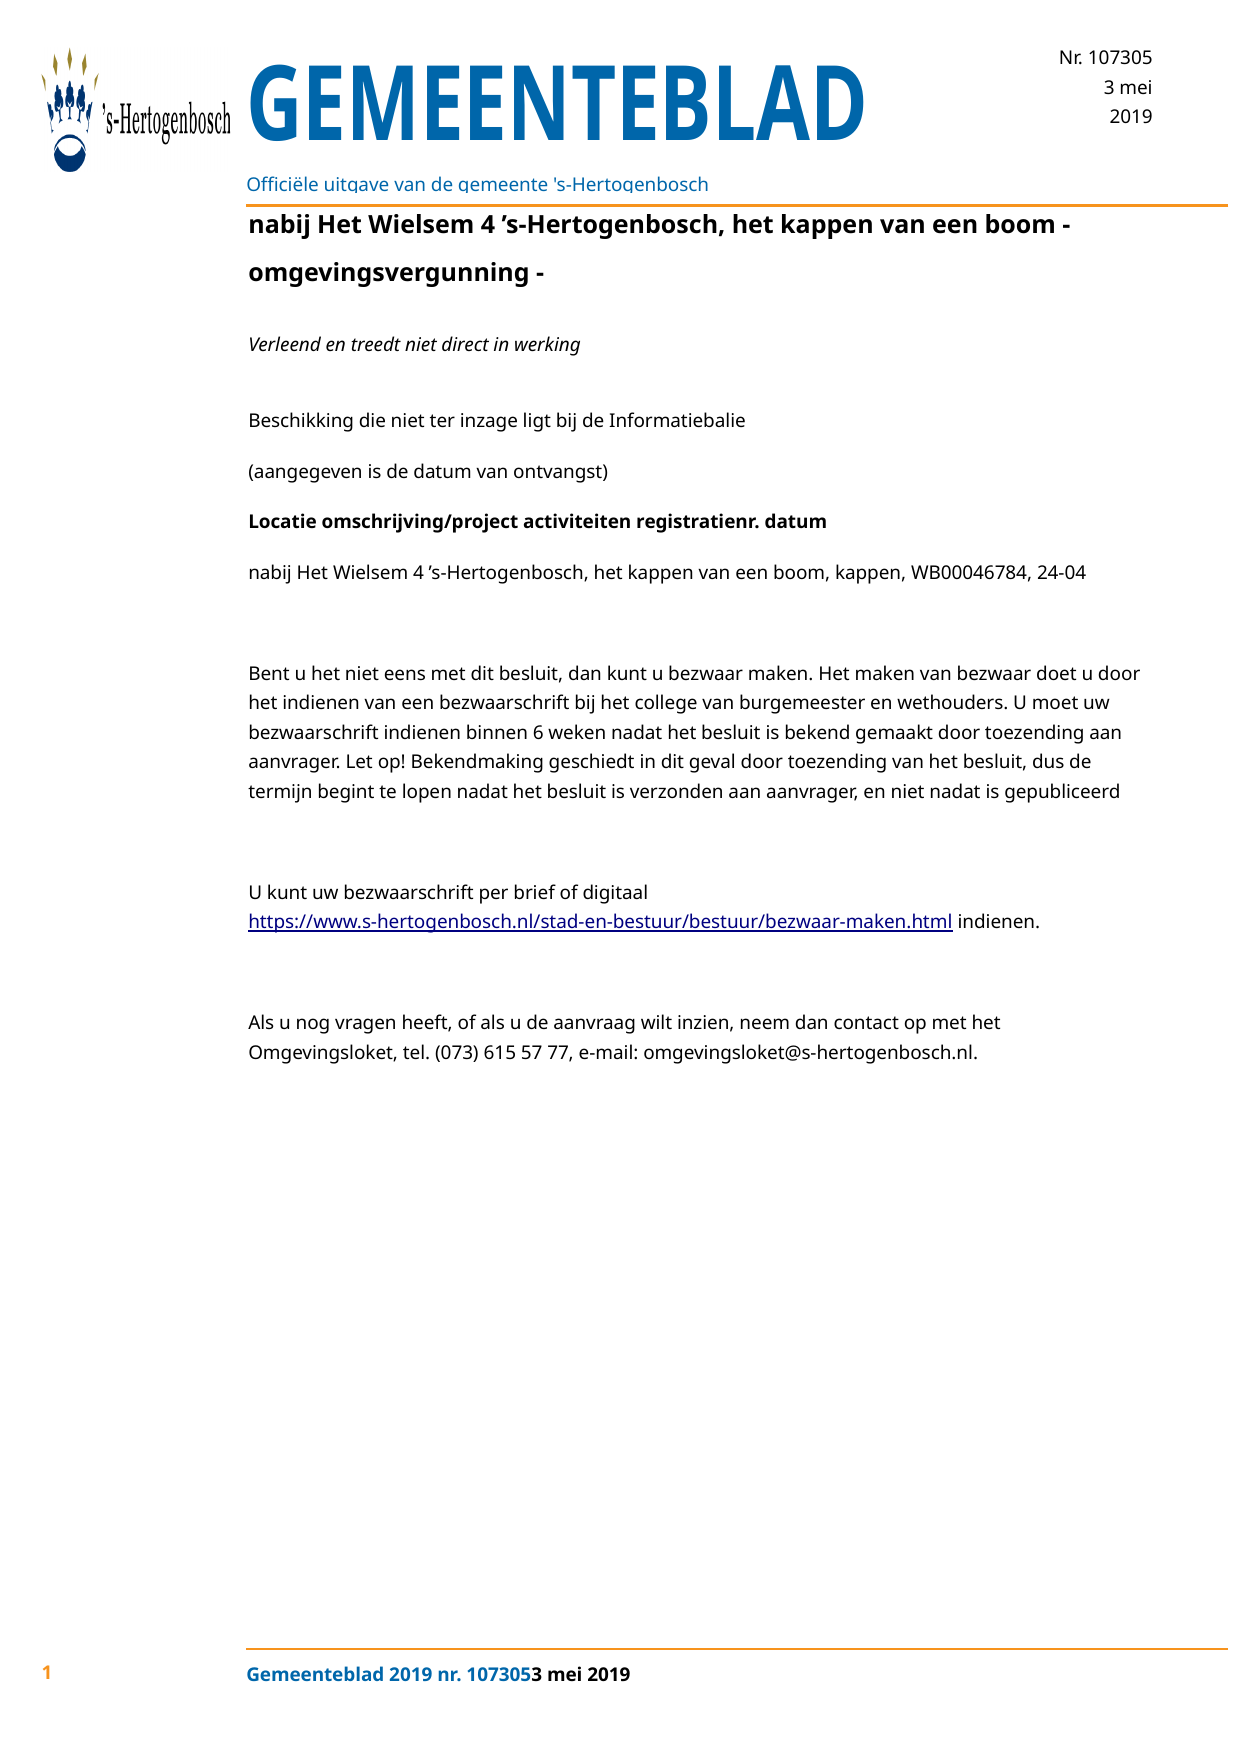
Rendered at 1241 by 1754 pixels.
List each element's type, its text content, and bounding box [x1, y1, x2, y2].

text nabij Het Wielsem 4 ’s-Hertogenbosch, het kappen van een boom, kappen, WB00046784, 24-04 [248, 559, 1152, 584]
text (aangegeven is de datum van ontvangst) [248, 458, 1152, 484]
text Beschikking die niet ter inzage ligt bij de Informatiebalie [248, 408, 1152, 433]
text Bent u het niet eens met dit besluit, dan kunt u bezwaar maken. Het maken van bezwaar doet u door het indienen van een bezwaarschrift bij het college van burgemeester en wethouders. U moet uw bezwaarschrift indienen binnen 6 weken nadat het besluit is bekend gemaakt door toezending aan aanvrager. Let op! Bekendmaking geschiedt in dit geval door toezending van het besluit, dus de termijn begint te lopen nadat het besluit is verzonden aan aanvrager, en niet nadat is gepubliceerd [248, 660, 1152, 804]
picture [41, 47, 231, 172]
text Als u nog vragen heeft, of als u de aanvraag wilt inzien, neem dan contact op met het Omgevingsloket, tel. (073) 615 57 77, e-mail: omgevingsloket@s-hertogenbosch.nl. [248, 1009, 1152, 1064]
text U kunt uw bezwaarschrift per brief of digitaal https://www.s-hertogenbosch.nl/stad-en-bestuur/bestuur/bezwaar-maken.html indienen. [248, 879, 1152, 934]
text Locatie omschrijving/project activiteiten registratienr. datum [248, 508, 1152, 534]
text Verleend en treedt niet direct in werking [248, 331, 1152, 357]
text nabij Het Wielsem 4 ’s-Hertogenbosch, het kappen van een boom - omgevingsvergunning - [248, 207, 1152, 288]
